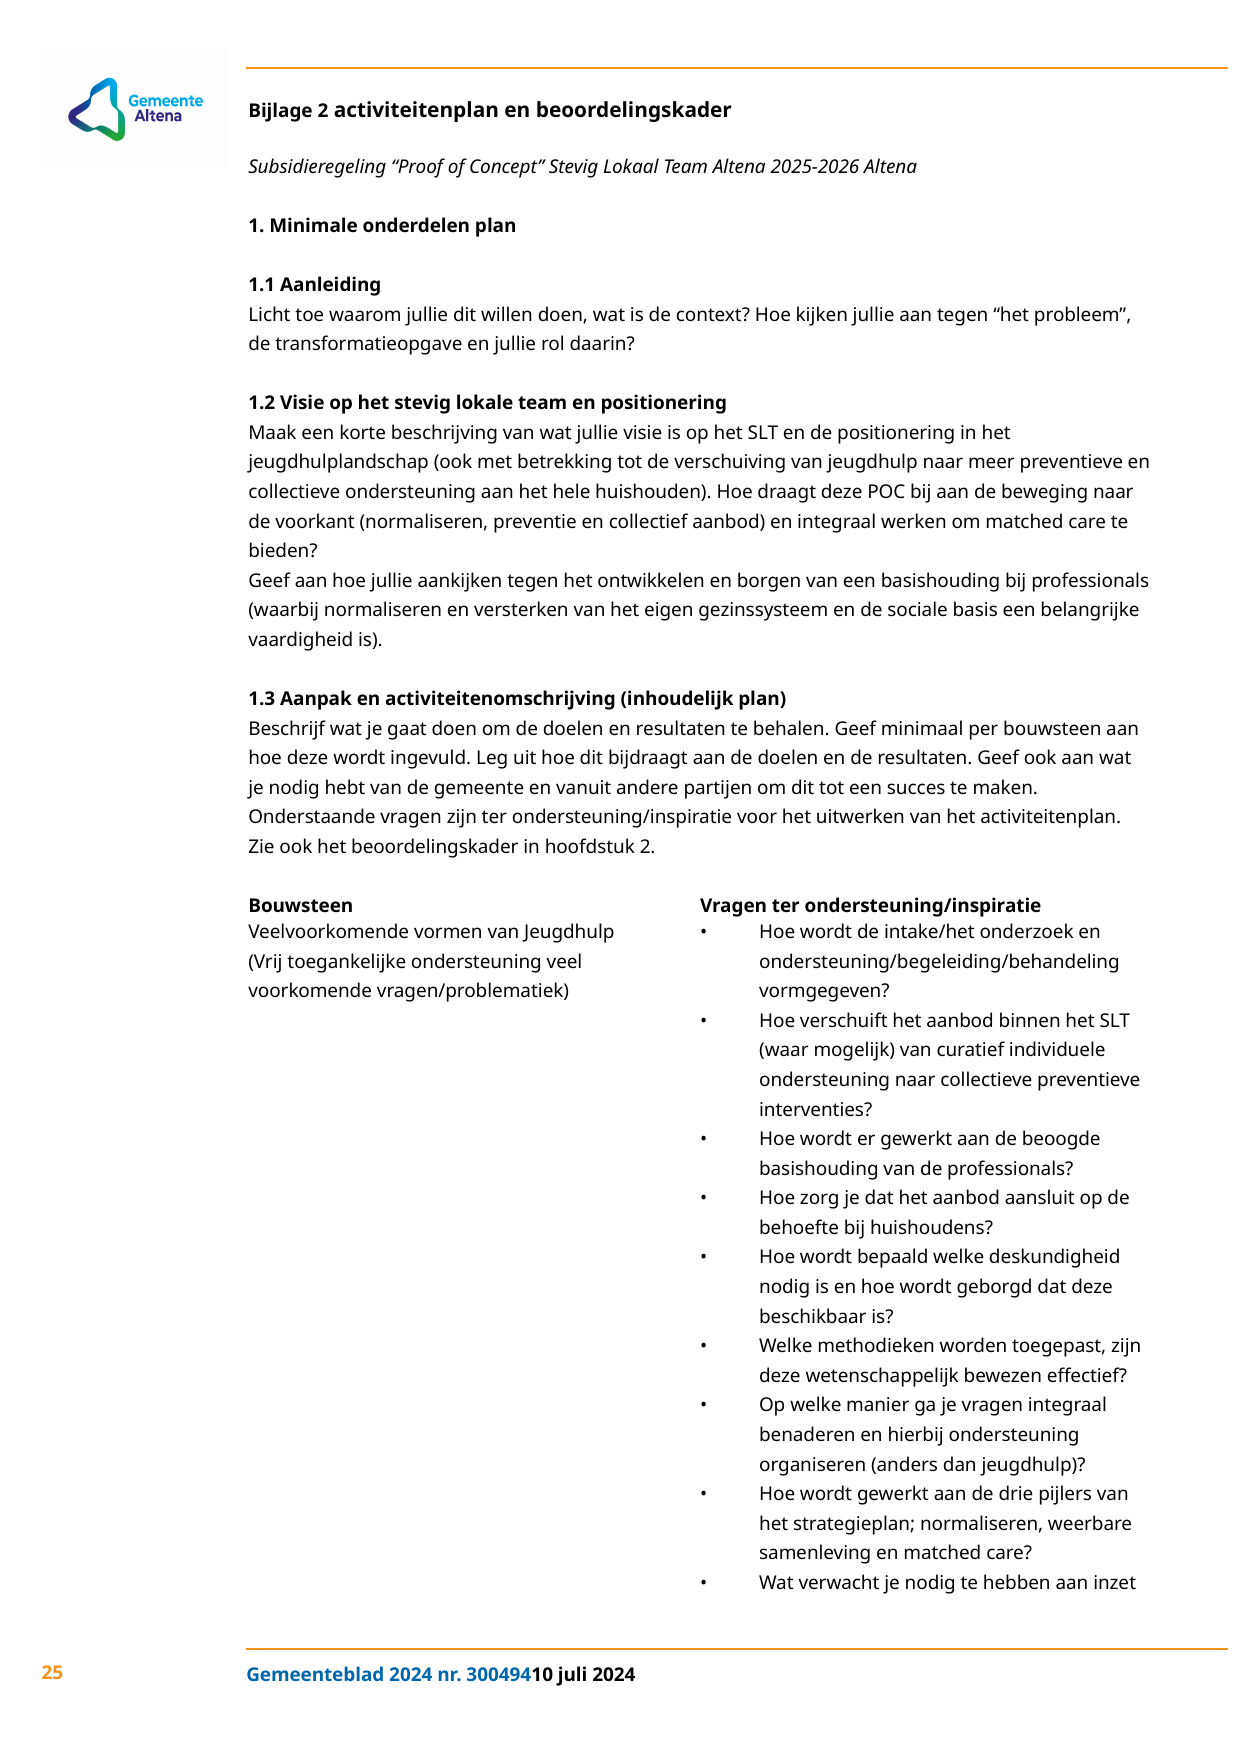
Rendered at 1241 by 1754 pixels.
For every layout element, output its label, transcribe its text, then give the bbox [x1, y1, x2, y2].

text 1.3 Aanpak en activiteitenomschrijving (inhoudelijk plan) [248, 685, 1152, 711]
table_cell Hoe wordt de intake/het onderzoek en ondersteuning/begeleiding/behandeling vormgegeven? Hoe verschuift het aanbod binnen het SLT (waar mogelijk) van curatief individuele ondersteuning naar collectieve preventieve interventies? Hoe wordt er gewerkt aan de beoogde basishouding van de professionals? Hoe zorg je dat het aanbod aansluit op de behoefte bij huishoudens? Hoe wordt bepaald welke deskundigheid nodig is en hoe wordt geborgd dat deze beschikbaar is? Welke methodieken worden toegepast, zijn deze wetenschappelijk bewezen effectief? Op welke manier ga je vragen integraal benaderen en hierbij ondersteuning organiseren (anders dan jeugdhulp)? Hoe wordt gewerkt aan de drie pijlers van het strategieplan; normaliseren, weerbare samenleving en matched care? Wat verwacht je nodig te hebben aan inzet [700, 918, 1152, 1595]
text 1.2 Visie op het stevig lokale team en positionering [248, 389, 1152, 415]
table_header Vragen ter ondersteuning/inspiratie [700, 893, 1152, 918]
text 1.1 Aanleiding [248, 271, 1152, 297]
text Beschrijf wat je gaat doen om de doelen en resultaten te behalen. Geef minimaal per bouwsteen aan hoe deze wordt ingevuld. Leg uit hoe dit bijdraagt aan de doelen en de resultaten. Geef ook aan wat je nodig hebt van de gemeente en vanuit andere partijen om dit tot een succes te maken. Onderstaande vragen zijn ter ondersteuning/inspiratie voor het uitwerken van het activiteitenplan. Zie ook het beoordelingskader in hoofdstuk 2. [248, 715, 1152, 859]
text Maak een korte beschrijving van wat jullie visie is op het SLT en de positionering in het jeugdhulplandschap (ook met betrekking tot de verschuiving van jeugdhulp naar meer preventieve en collectieve ondersteuning aan het hele huishouden). Hoe draagt deze POC bij aan de beweging naar de voorkant (normaliseren, preventie en collectief aanbod) en integraal werken om matched care te bieden? [248, 419, 1152, 563]
text Subsidieregeling “Proof of Concept” Stevig Lokaal Team Altena 2025-2026 Altena [248, 153, 1152, 179]
text Bijlage 2 activiteitenplan en beoordelingskader [248, 95, 1152, 123]
text 1. Minimale onderdelen plan [248, 212, 1152, 238]
picture [41, 47, 231, 172]
text Licht toe waarom jullie dit willen doen, wat is de context? Hoe kijken jullie aan tegen “het probleem”, de transformatieopgave en jullie rol daarin? [248, 301, 1152, 356]
text Geef aan hoe jullie aankijken tegen het ontwikkelen en borgen van een basishouding bij professionals (waarbij normaliseren en versterken van het eigen gezinssysteem en de sociale basis een belangrijke vaardigheid is). [248, 567, 1152, 652]
table_cell Veelvoorkomende vormen van Jeugdhulp (Vrij toegankelijke ondersteuning veel voorkomende vragen/problematiek) [248, 918, 700, 1595]
table_header Bouwsteen [248, 893, 700, 918]
